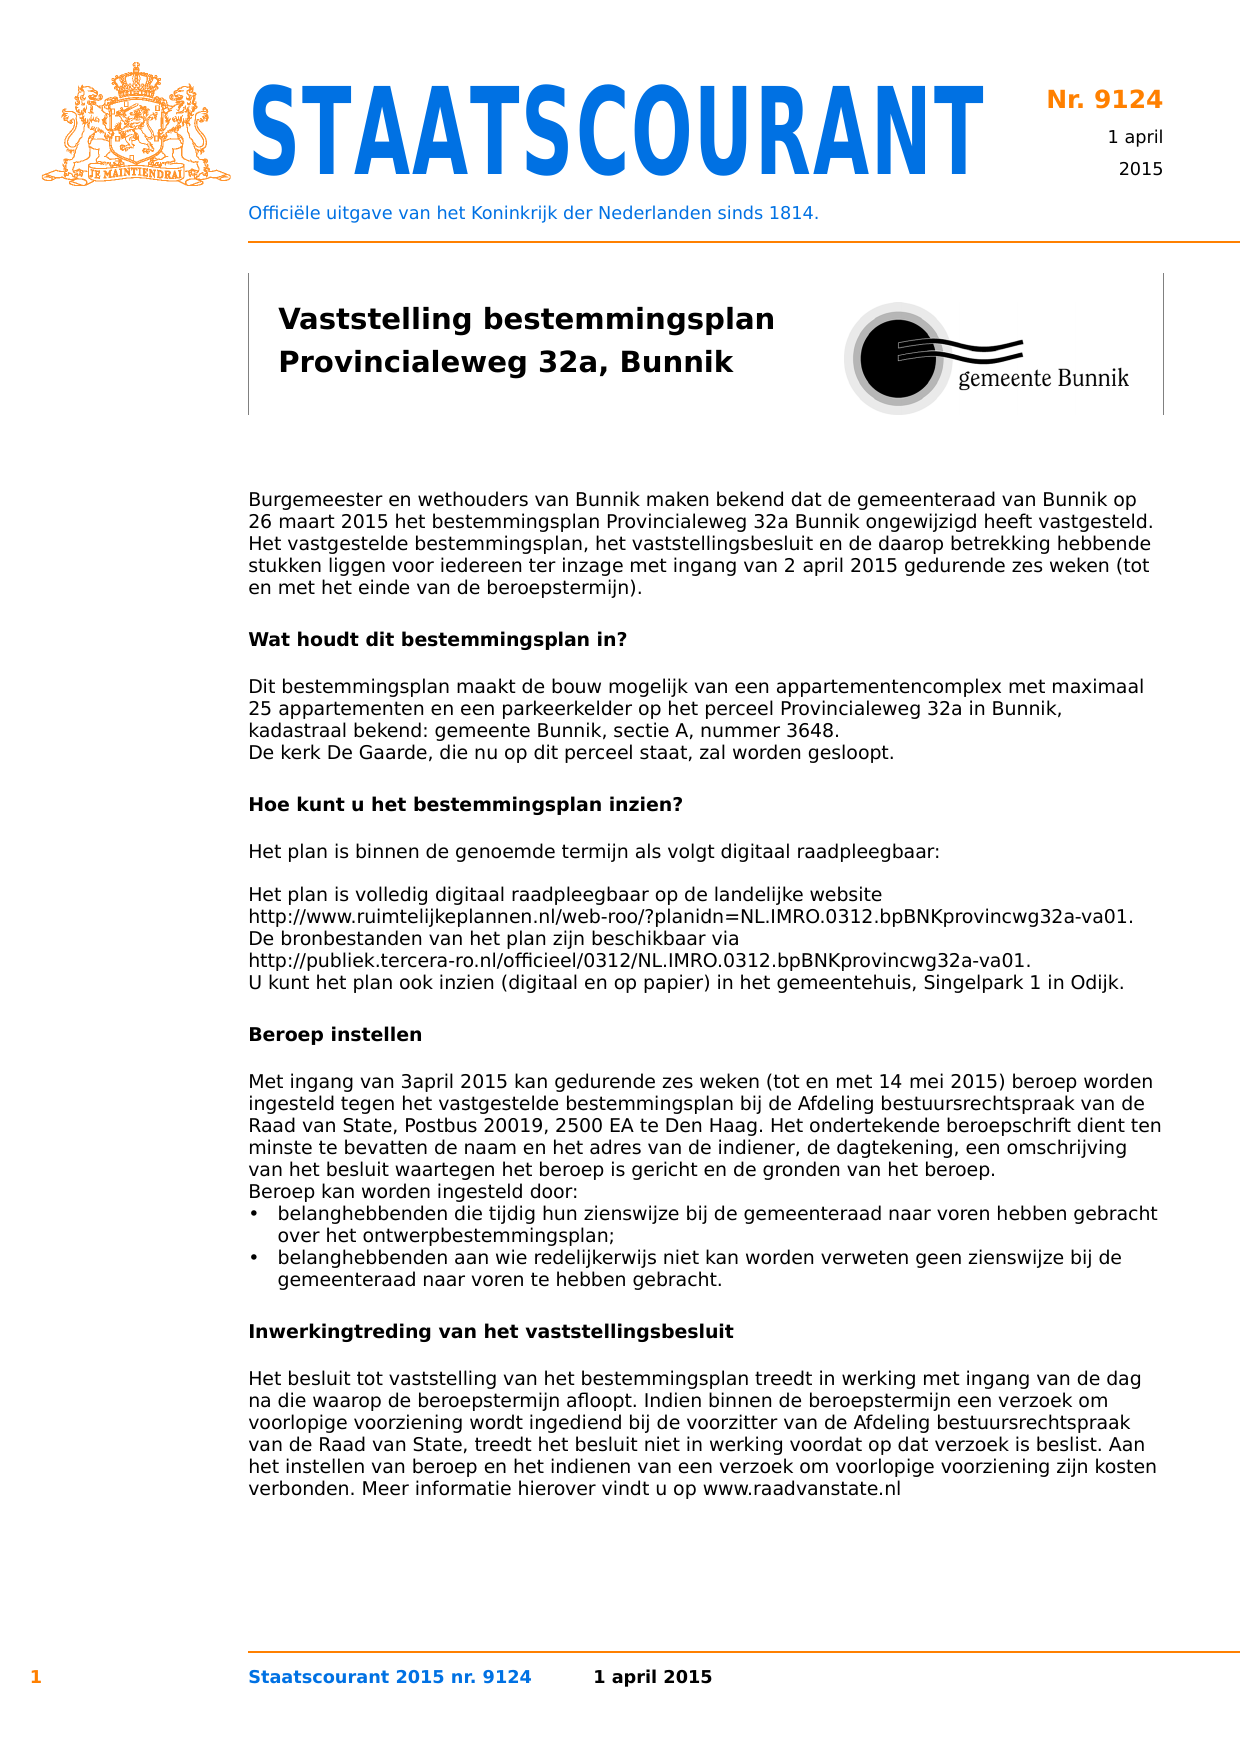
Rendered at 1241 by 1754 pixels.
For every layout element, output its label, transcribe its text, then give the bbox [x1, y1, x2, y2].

text Het vastgestelde bestemmingsplan, het vaststellingsbesluit en de daarop betrekking hebbende stukken liggen voor iedereen ter inzage met ingang van 2 april 2015 gedurende zes weken (tot en met het einde van de beroepstermijn). [248, 533, 1163, 599]
picture [844, 302, 1134, 415]
table_header [25, 62, 248, 241]
table_cell Officiële uitgave van het Koninkrijk der Nederlanden sinds 1814. [248, 203, 1240, 241]
text U kunt het plan ook inzien (digitaal en op papier) in het gemeentehuis, Singelpark 1 in Odijk. [248, 972, 1163, 994]
subtitle Beroep instellen [248, 1024, 1163, 1046]
table_header STAATSCOURANT [248, 62, 998, 203]
text Het besluit tot vaststelling van het bestemmingsplan treedt in werking met ingang van de dag na die waarop de beroepstermijn afloopt. Indien binnen de beroepstermijn een verzoek om voorlopige voorziening wordt ingediend bij de voorzitter van de Afdeling bestuursrechtspraak van de Raad van State, treedt het besluit niet in werking voordat op dat verzoek is beslist. Aan het instellen van beroep en het indienen van een verzoek om voorlopige voorziening zijn kosten verbonden. Meer informatie hierover vindt u op www.raadvanstate.nl [248, 1368, 1163, 1500]
subtitle Vaststelling bestemmingsplan Provincialeweg 32a, Bunnik [249, 273, 1163, 415]
text • belanghebbenden aan wie redelijkerwijs niet kan worden verweten geen zienswijze bij de gemeenteraad naar voren te hebben gebracht. [248, 1247, 1163, 1291]
picture [41, 62, 231, 186]
text De bronbestanden van het plan zijn beschikbaar via http://publiek.tercera-ro.nl/officieel/0312/NL.IMRO.0312.bpBNKprovincwg32a-va01. [248, 928, 1163, 972]
table_header Nr. 9124 [998, 62, 1240, 121]
text Burgemeester en wethouders van Bunnik maken bekend dat de gemeenteraad van Bunnik op 26 maart 2015 het bestemmingsplan Provincialeweg 32a Bunnik ongewijzigd heeft vastgesteld. [248, 489, 1163, 533]
table_cell 1 april [998, 121, 1240, 153]
text Met ingang van 3april 2015 kan gedurende zes weken (tot en met 14 mei 2015) beroep worden ingesteld tegen het vastgestelde bestemmingsplan bij de Afdeling bestuursrechtspraak van de Raad van State, Postbus 20019, 2500 EA te Den Haag. Het ondertekende beroepschrift dient ten minste te bevatten de naam en het adres van de indiener, de dagtekening, een omschrijving van het besluit waartegen het beroep is gericht en de gronden van het beroep. [248, 1071, 1163, 1181]
text Beroep kan worden ingesteld door: [248, 1181, 1163, 1203]
table_cell 2015 [998, 153, 1240, 203]
subtitle Inwerkingtreding van het vaststellingsbesluit [248, 1321, 1163, 1343]
text • belanghebbenden die tijdig hun zienswijze bij de gemeenteraad naar voren hebben gebracht over het ontwerpbestemmingsplan; [248, 1203, 1163, 1247]
text Dit bestemmingsplan maakt de bouw mogelijk van een appartementencomplex met maximaal 25 appartementen en een parkeerkelder op het perceel Provincialeweg 32a in Bunnik, kadastraal bekend: gemeente Bunnik, sectie A, nummer 3648. [248, 676, 1163, 742]
text De kerk De Gaarde, die nu op dit perceel staat, zal worden gesloopt. [248, 742, 1163, 763]
subtitle Hoe kunt u het bestemmingsplan inzien? [248, 793, 1163, 816]
text Het plan is binnen de genoemde termijn als volgt digitaal raadpleegbaar: [248, 841, 1163, 862]
subtitle Wat houdt dit bestemmingsplan in? [248, 629, 1163, 651]
text Het plan is volledig digitaal raadpleegbaar op de landelijke website http://www.ruimtelijkeplannen.nl/web-roo/?planidn=NL.IMRO.0312.bpBNKprovincwg32a-va01. [248, 884, 1163, 928]
